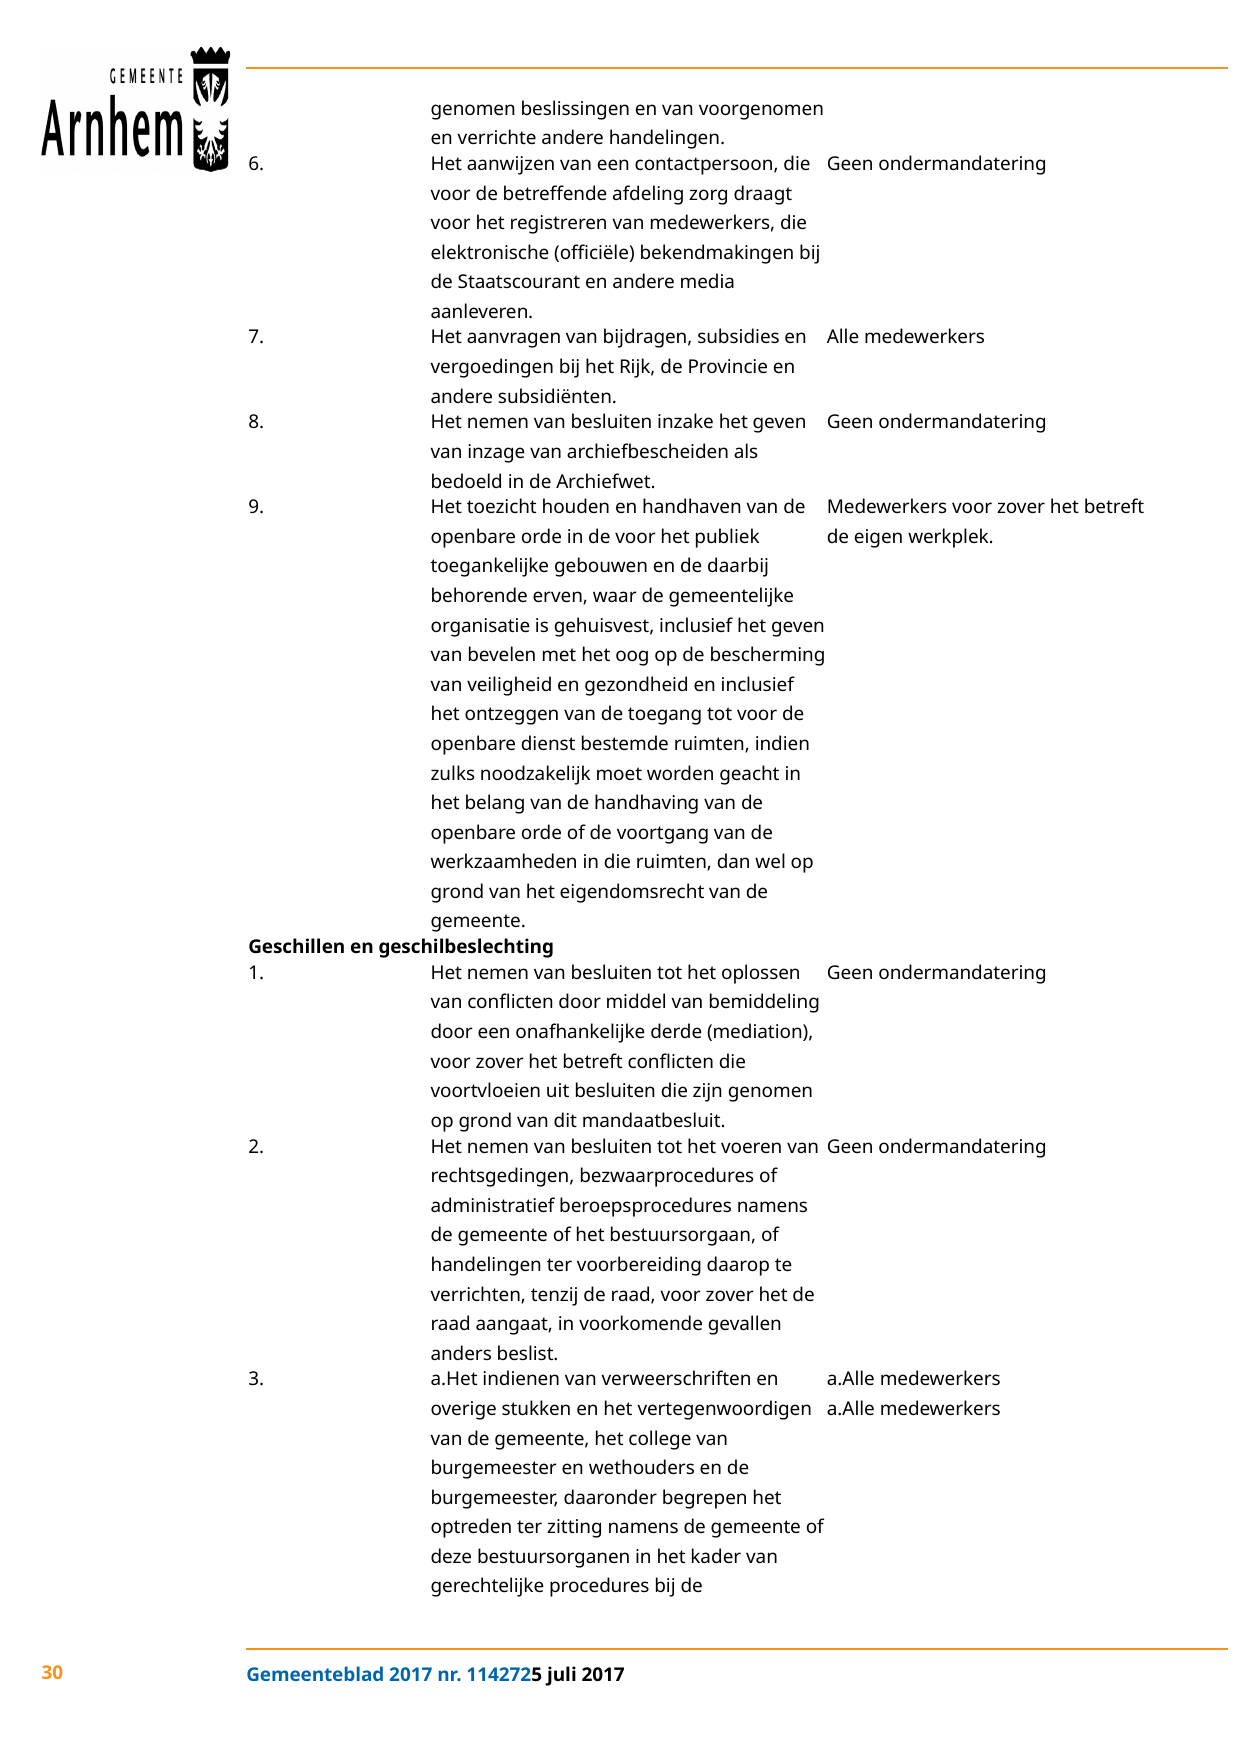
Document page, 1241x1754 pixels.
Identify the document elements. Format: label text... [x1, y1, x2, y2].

table_cell Geen ondermandatering [827, 1133, 1152, 1366]
table_cell 3. [248, 1366, 430, 1598]
table_cell [827, 95, 1152, 150]
table_cell [248, 95, 430, 150]
table_cell Het nemen van besluiten tot het voeren van rechtsgedingen, bezwaarprocedures of administratief beroepsprocedures namens de gemeente of het bestuursorgaan, of handelingen ter voorbereiding daarop te verrichten, tenzij de raad, voor zover het de raad aangaat, in voorkomende gevallen anders beslist. [430, 1133, 827, 1366]
table_cell Het nemen van besluiten tot het oplossen van conflicten door middel van bemiddeling door een onafhankelijke derde (mediation), voor zover het betreft conflicten die voortvloeien uit besluiten die zijn genomen op grond van dit mandaatbesluit. [430, 959, 827, 1133]
table_cell Geschillen en geschilbeslechting [248, 934, 1152, 959]
table_cell Geen ondermandatering [827, 150, 1152, 324]
table_cell 9. [248, 494, 430, 933]
table_cell 2. [248, 1133, 430, 1366]
table_cell Het nemen van besluiten inzake het geven van inzage van archiefbescheiden als bedoeld in de Archiefwet. [430, 409, 827, 493]
table_cell genomen beslissingen en van voorgenomen en verrichte andere handelingen. [430, 95, 827, 150]
table_cell Geen ondermandatering [827, 409, 1152, 493]
table_cell Medewerkers voor zover het betreft de eigen werkplek. [827, 494, 1152, 933]
table_cell Het toezicht houden en handhaven van de openbare orde in de voor het publiek toegankelijke gebouwen en de daarbij behorende erven, waar de gemeentelijke organisatie is gehuisvest, inclusief het geven van bevelen met het oog op de bescherming van veiligheid en gezondheid en inclusief het ontzeggen van de toegang tot voor de openbare dienst bestemde ruimten, indien zulks noodzakelijk moet worden geacht in het belang van de handhaving van de openbare orde of de voortgang van de werkzaamheden in die ruimten, dan wel op grond van het eigendomsrecht van de gemeente. [430, 494, 827, 933]
table_cell a.Het indienen van verweerschriften en overige stukken en het vertegenwoordigen van de gemeente, het college van burgemeester en wethouders en de burgemeester, daaronder begrepen het optreden ter zitting namens de gemeente of deze bestuursorganen in het kader van gerechtelijke procedures bij de [430, 1366, 827, 1598]
table_cell Geen ondermandatering [827, 959, 1152, 1133]
table_cell 7. [248, 324, 430, 409]
table_cell 8. [248, 409, 430, 493]
table_cell 6. [248, 150, 430, 324]
table_cell 1. [248, 959, 430, 1133]
table_cell Het aanwijzen van een contactpersoon, die voor de betreffende afdeling zorg draagt voor het registreren van medewerkers, die elektronische (officiële) bekendmakingen bij de Staatscourant en andere media aanleveren. [430, 150, 827, 324]
table_cell Het aanvragen van bijdragen, subsidies en vergoedingen bij het Rijk, de Provincie en andere subsidiënten. [430, 324, 827, 409]
table_cell Alle medewerkers [827, 324, 1152, 409]
table_cell a.Alle medewerkers a.Alle medewerkers [827, 1366, 1152, 1598]
picture [41, 47, 231, 172]
